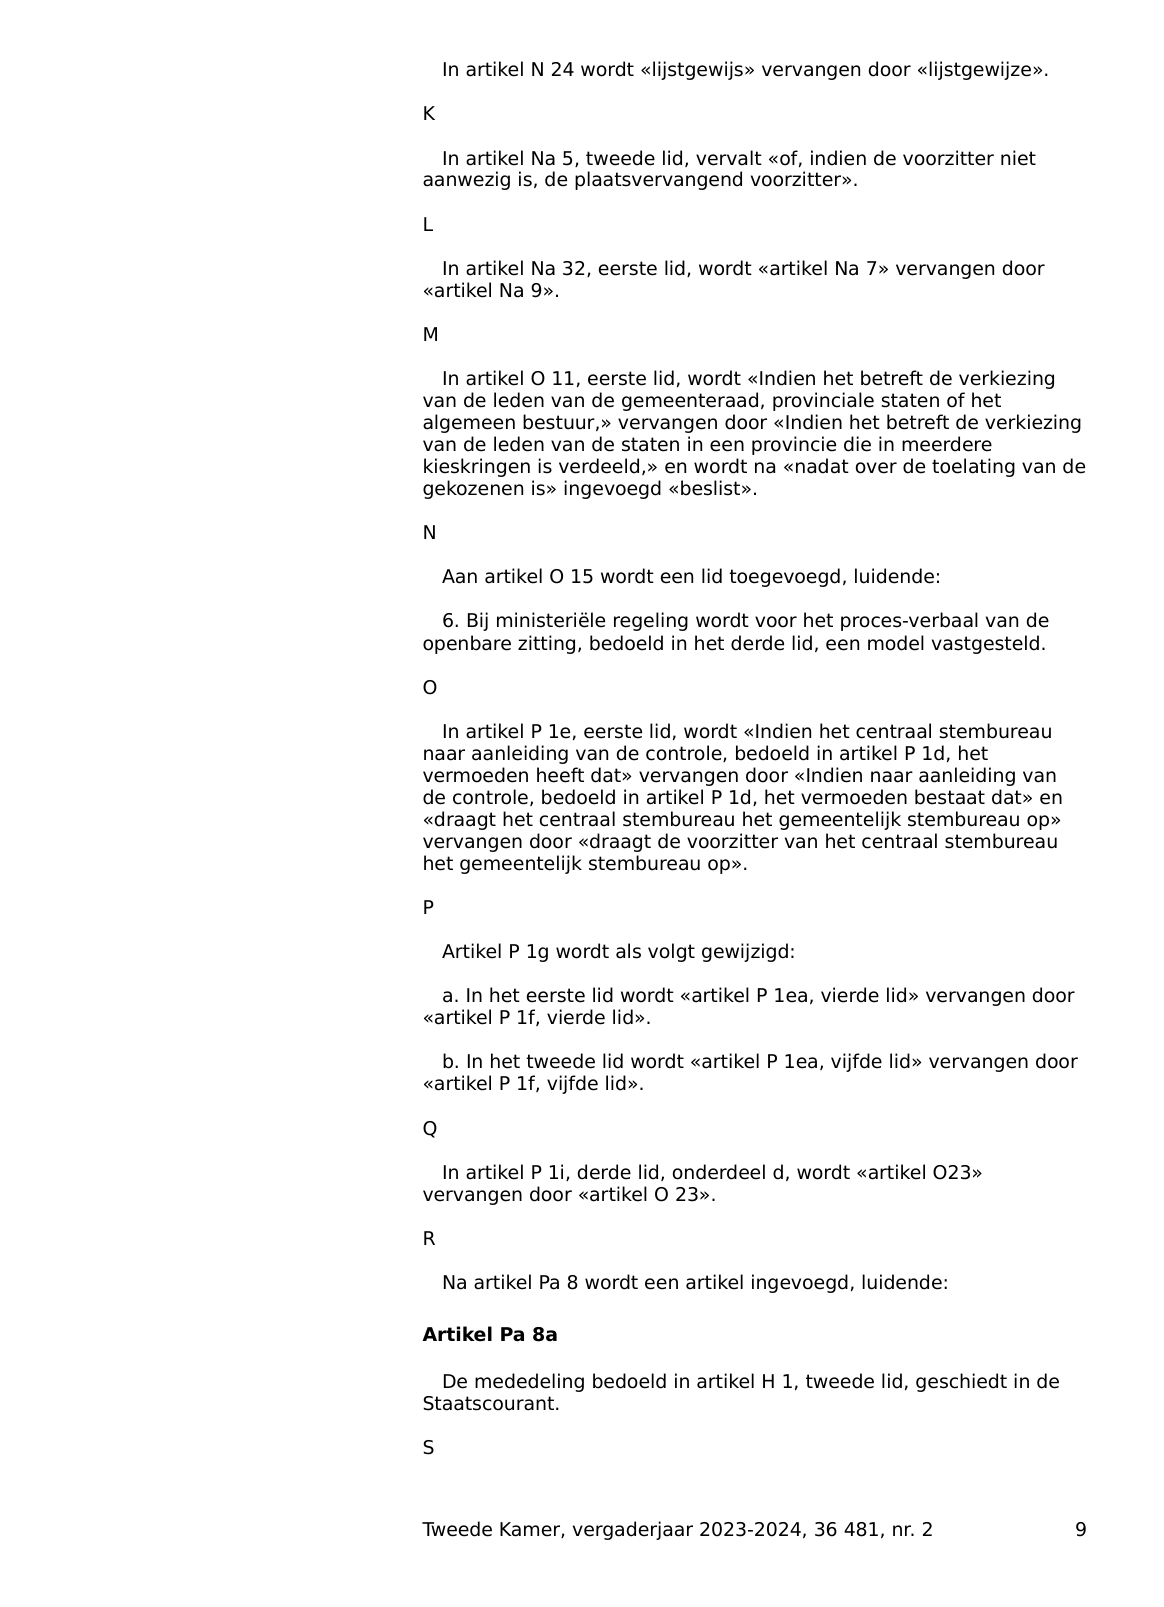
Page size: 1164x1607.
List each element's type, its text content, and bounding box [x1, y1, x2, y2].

text Q [422, 1117, 1087, 1139]
text 6. Bij ministeriële regeling wordt voor het proces-verbaal van de openbare zitting, bedoeld in het derde lid, een model vastgesteld. [422, 610, 1087, 654]
text P [422, 897, 1087, 919]
text Na artikel Pa 8 wordt een artikel ingevoegd, luidende: [422, 1272, 1087, 1294]
text In artikel P 1e, eerste lid, wordt «Indien het centraal stembureau naar aanleiding van de controle, bedoeld in artikel P 1d, het vermoeden heeft dat» vervangen door «Indien naar aanleiding van de controle, bedoeld in artikel P 1d, het vermoeden bestaat dat» en «draagt het centraal stembureau het gemeentelijk stembureau op» vervangen door «draagt de voorzitter van het centraal stembureau het gemeentelijk stembureau op». [422, 721, 1087, 874]
text R [422, 1228, 1087, 1250]
text K [422, 103, 1087, 125]
text a. In het eerste lid wordt «artikel P 1ea, vierde lid» vervangen door «artikel P 1f, vierde lid». [422, 985, 1087, 1029]
text In artikel N 24 wordt «lijstgewijs» vervangen door «lijstgewijze». [422, 59, 1087, 81]
text O [422, 677, 1087, 698]
text b. In het tweede lid wordt «artikel P 1ea, vijfde lid» vervangen door «artikel P 1f, vijfde lid». [422, 1051, 1087, 1095]
text In artikel Na 5, tweede lid, vervalt «of, indien de voorzitter niet aanwezig is, de plaatsvervangend voorzitter». [422, 147, 1087, 191]
text Aan artikel O 15 wordt een lid toegevoegd, luidende: [422, 566, 1087, 588]
text In artikel O 11, eerste lid, wordt «Indien het betreft de verkiezing van de leden van de gemeenteraad, provinciale staten of het algemeen bestuur,» vervangen door «Indien het betreft de verkiezing van de leden van de staten in een provincie die in meerdere kieskringen is verdeeld,» en wordt na «nadat over de toelating van de gekozenen is» ingevoegd «beslist». [422, 368, 1087, 500]
subtitle Artikel Pa 8a [422, 1324, 1087, 1346]
text S [422, 1437, 1087, 1459]
text In artikel Na 32, eerste lid, wordt «artikel Na 7» vervangen door «artikel Na 9». [422, 258, 1087, 302]
text Artikel P 1g wordt als volgt gewijzigd: [422, 941, 1087, 963]
text L [422, 213, 1087, 236]
text De mededeling bedoeld in artikel H 1, tweede lid, geschiedt in de Staatscourant. [422, 1371, 1087, 1415]
text M [422, 324, 1087, 346]
text N [422, 522, 1087, 544]
text In artikel P 1i, derde lid, onderdeel d, wordt «artikel O23» vervangen door «artikel O 23». [422, 1162, 1087, 1206]
